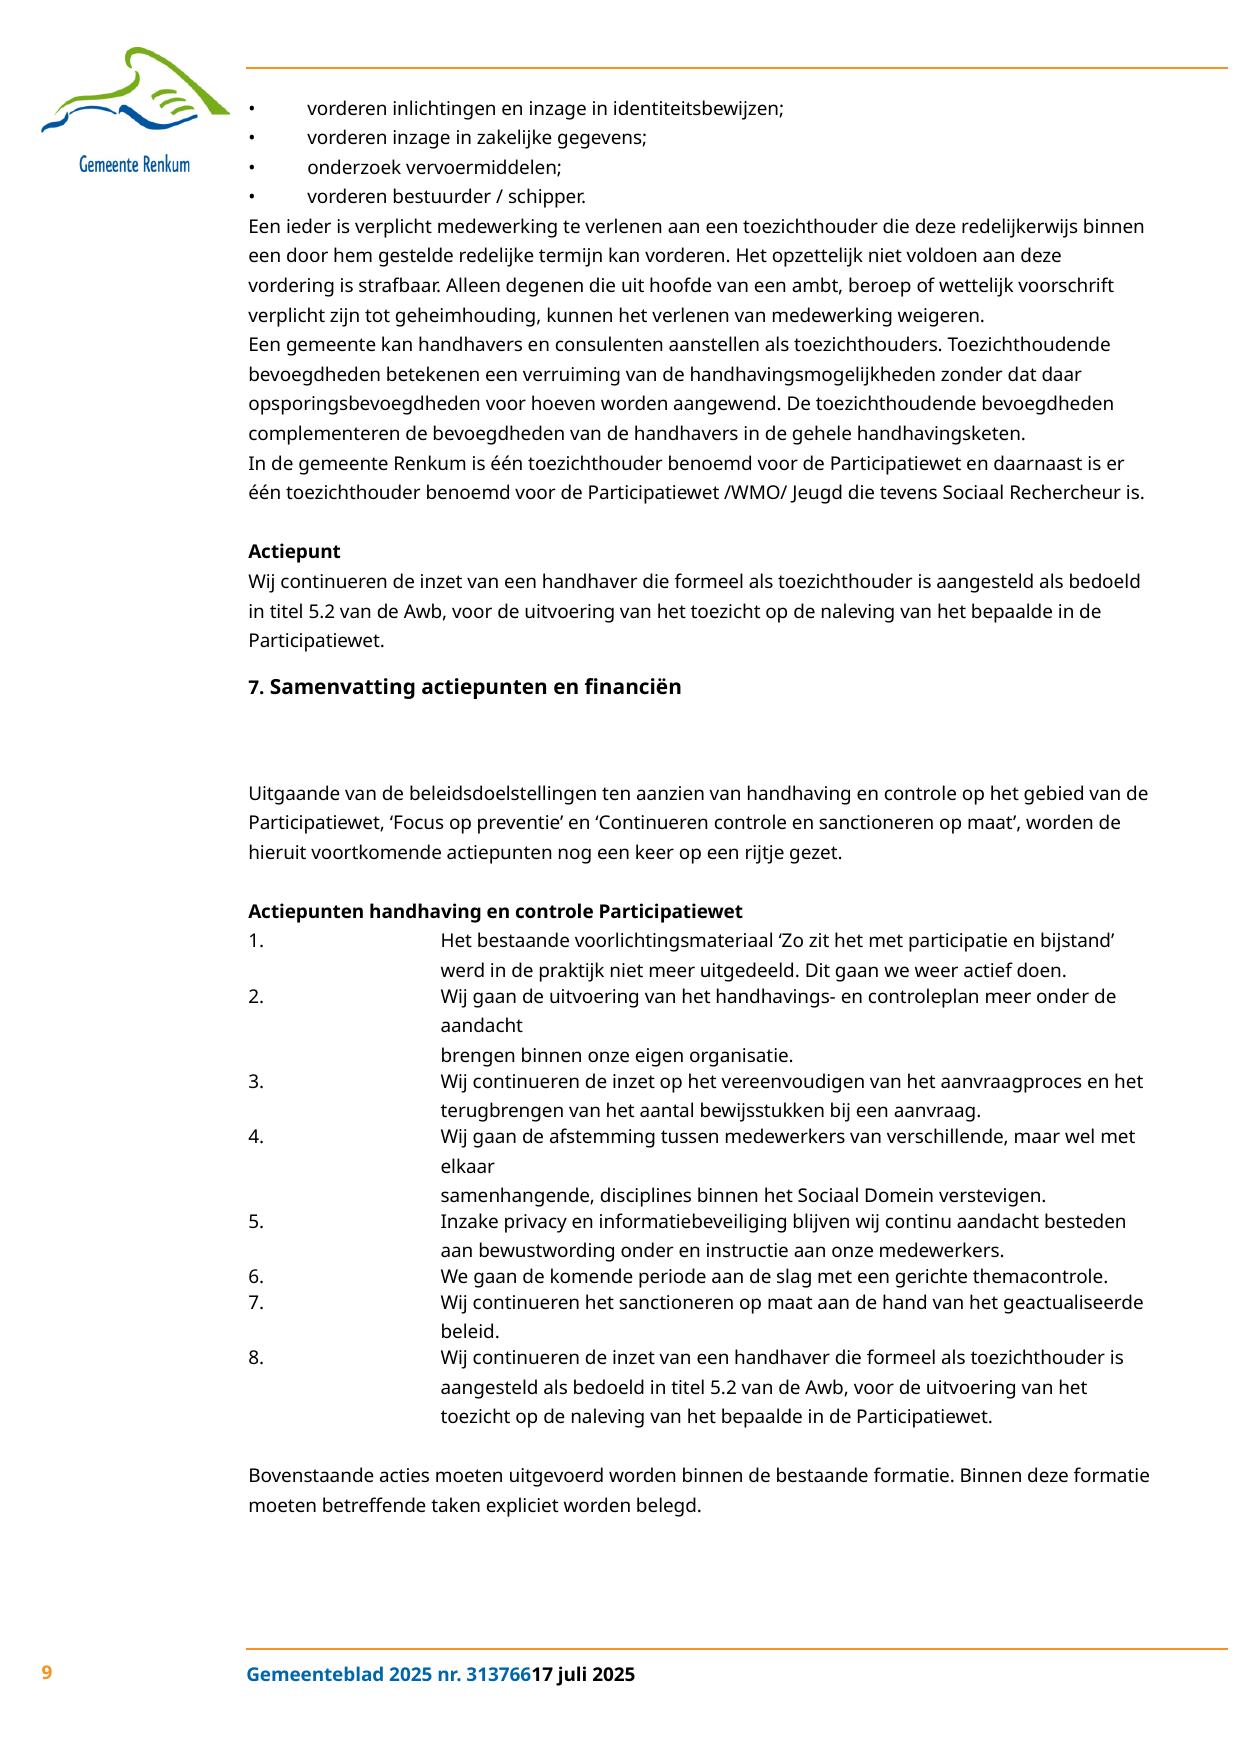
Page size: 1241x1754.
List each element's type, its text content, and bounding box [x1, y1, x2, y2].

table_cell Inzake privacy en informatiebeveiliging blijven wij continu aandacht besteden aan bewustwording onder en instructie aan onze medewerkers. [440, 1208, 1152, 1263]
table_cell Wij continueren het sanctioneren op maat aan de hand van het geactualiseerde beleid. [440, 1289, 1152, 1344]
text Een ieder is verplicht medewerking te verlenen aan een toezichthouder die deze redelijkerwijs binnen een door hem gestelde redelijke termijn kan vorderen. Het opzettelijk niet voldoen aan deze vordering is strafbaar. Alleen degenen die uit hoofde van een ambt, beroep of wettelijk voorschrift verplicht zijn tot geheimhouding, kunnen het verlenen van medewerking weigeren. [248, 213, 1152, 328]
list vorderen inlichtingen en inzage in identiteitsbewijzen; [248, 95, 1152, 121]
list onderzoek vervoermiddelen; [248, 154, 1152, 180]
table_cell Wij continueren de inzet op het vereenvoudigen van het aanvraagproces en het terugbrengen van het aantal bewijsstukken bij een aanvraag. [440, 1068, 1152, 1123]
text Actiepunten handhaving en controle Participatiewet [248, 898, 1152, 924]
table_cell 3. [248, 1068, 440, 1123]
table_cell Wij continueren de inzet van een handhaver die formeel als toezichthouder is aangesteld als bedoeld in titel 5.2 van de Awb, voor de uitvoering van het toezicht op de naleving van het bepaalde in de Participatiewet. [440, 1345, 1152, 1429]
picture [41, 47, 231, 172]
table_cell 6. [248, 1264, 440, 1289]
table_header Actiepunt Wij continueren de inzet van een handhaver die formeel als toezichthouder is aangesteld als bedoeld in titel 5.2 van de Awb, voor de uitvoering van het toezicht op de naleving van het bepaalde in de Participatiewet. [248, 539, 1152, 653]
table_header Het bestaande voorlichtingsmateriaal ‘Zo zit het met participatie en bijstand’ werd in de praktijk niet meer uitgedeeld. Dit gaan we weer actief doen. [440, 928, 1152, 983]
table_header 1. [248, 928, 440, 983]
table_cell 5. [248, 1208, 440, 1263]
table_cell 8. [248, 1345, 440, 1429]
table_cell Wij gaan de uitvoering van het handhavings- en controleplan meer onder de aandacht brengen binnen onze eigen organisatie. [440, 983, 1152, 1068]
text Bovenstaande acties moeten uitgevoerd worden binnen de bestaande formatie. Binnen deze formatie moeten betreffende taken expliciet worden belegd. [248, 1462, 1152, 1517]
table_cell We gaan de komende periode aan de slag met een gerichte themacontrole. [440, 1264, 1152, 1289]
text Een gemeente kan handhavers en consulenten aanstellen als toezichthouders. Toezichthoudende bevoegdheden betekenen een verruiming van de handhavingsmogelijkheden zonder dat daar opsporingsbevoegdheden voor hoeven worden aangewend. De toezichthoudende bevoegdheden complementeren de bevoegdheden van de handhavers in de gehele handhavingsketen. [248, 331, 1152, 446]
list vorderen bestuurder / schipper. [248, 183, 1152, 209]
text Uitgaande van de beleidsdoelstellingen ten aanzien van handhaving en controle op het gebied van de Participatiewet, ‘Focus op preventie’ en ‘Continueren controle en sanctioneren op maat’, worden de hieruit voortkomende actiepunten nog een keer op een rijtje gezet. [248, 780, 1152, 864]
table_cell Wij gaan de afstemming tussen medewerkers van verschillende, maar wel met elkaar samenhangende, disciplines binnen het Sociaal Domein verstevigen. [440, 1123, 1152, 1208]
table_cell 7. [248, 1289, 440, 1344]
table_cell 4. [248, 1123, 440, 1208]
text In de gemeente Renkum is één toezichthouder benoemd voor de Participatiewet en daarnaast is er één toezichthouder benoemd voor de Participatiewet /WMO/ Jeugd die tevens Sociaal Rechercheur is. [248, 450, 1152, 505]
table_cell 2. [248, 983, 440, 1068]
text 7. Samenvatting actiepunten en financiën [248, 672, 1152, 701]
list vorderen inzage in zakelijke gegevens; [248, 124, 1152, 150]
